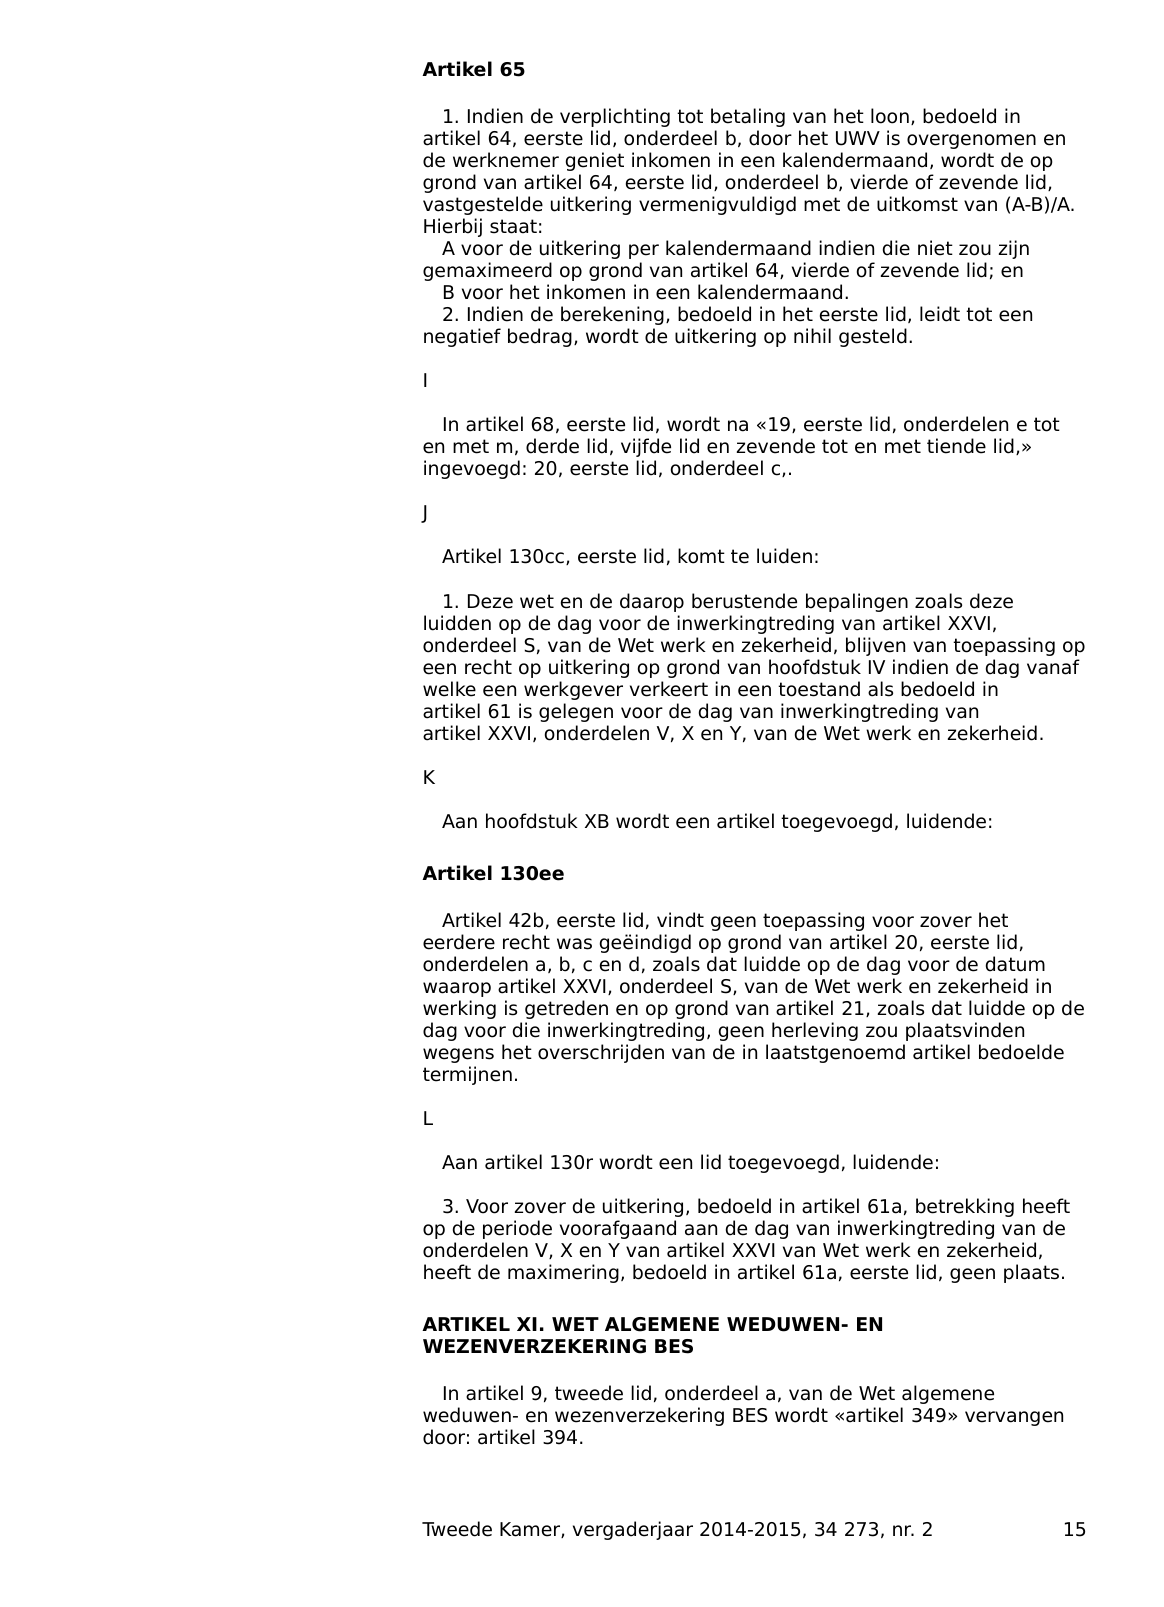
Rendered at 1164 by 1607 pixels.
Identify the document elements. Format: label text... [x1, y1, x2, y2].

text In artikel 9, tweede lid, onderdeel a, van de Wet algemene weduwen- en wezenverzekering BES wordt «artikel 349» vervangen door: artikel 394. [422, 1383, 1087, 1449]
text Aan hoofdstuk XB wordt een artikel toegevoegd, luidende: [422, 811, 1087, 833]
text A voor de uitkering per kalendermaand indien die niet zou zijn gemaximeerd op grond van artikel 64, vierde of zevende lid; en [422, 238, 1087, 282]
text 3. Voor zover de uitkering, bedoeld in artikel 61a, betrekking heeft op de periode voorafgaand aan de dag van inwerkingtreding van de onderdelen V, X en Y van artikel XXVI van Wet werk en zekerheid, heeft de maximering, bedoeld in artikel 61a, eerste lid, geen plaats. [422, 1196, 1087, 1284]
text Artikel 42b, eerste lid, vindt geen toepassing voor zover het eerdere recht was geëindigd op grond van artikel 20, eerste lid, onderdelen a, b, c en d, zoals dat luidde op de dag voor de datum waarop artikel XXVI, onderdeel S, van de Wet werk en zekerheid in werking is getreden en op grond van artikel 21, zoals dat luidde op de dag voor die inwerkingtreding, geen herleving zou plaatsvinden wegens het overschrijden van de in laatstgenoemd artikel bedoelde termijnen. [422, 910, 1087, 1086]
subtitle Artikel 65 [422, 59, 1087, 81]
subtitle ARTIKEL XI. WET ALGEMENE WEDUWEN- EN WEZENVERZEKERING BES [422, 1314, 1087, 1358]
text Artikel 130cc, eerste lid, komt te luiden: [422, 546, 1087, 568]
text B voor het inkomen in een kalendermaand. [422, 282, 1087, 304]
text 2. Indien de berekening, bedoeld in het eerste lid, leidt tot een negatief bedrag, wordt de uitkering op nihil gesteld. [422, 304, 1087, 348]
text J [422, 502, 1087, 524]
text 1. Deze wet en de daarop berustende bepalingen zoals deze luidden op de dag voor de inwerkingtreding van artikel XXVI, onderdeel S, van de Wet werk en zekerheid, blijven van toepassing op een recht op uitkering op grond van hoofdstuk IV indien de dag vanaf welke een werkgever verkeert in een toestand als bedoeld in artikel 61 is gelegen voor de dag van inwerkingtreding van artikel XXVI, onderdelen V, X en Y, van de Wet werk en zekerheid. [422, 591, 1087, 744]
text I [422, 370, 1087, 392]
text 1. Indien de verplichting tot betaling van het loon, bedoeld in artikel 64, eerste lid, onderdeel b, door het UWV is overgenomen en de werknemer geniet inkomen in een kalendermaand, wordt de op grond van artikel 64, eerste lid, onderdeel b, vierde of zevende lid, vastgestelde uitkering vermenigvuldigd met de uitkomst van (A-B)/A. Hierbij staat: [422, 106, 1087, 238]
subtitle Artikel 130ee [422, 863, 1087, 885]
text Aan artikel 130r wordt een lid toegevoegd, luidende: [422, 1152, 1087, 1174]
text L [422, 1108, 1087, 1130]
text K [422, 767, 1087, 789]
text In artikel 68, eerste lid, wordt na «19, eerste lid, onderdelen e tot en met m, derde lid, vijfde lid en zevende tot en met tiende lid,» ingevoegd: 20, eerste lid, onderdeel c,. [422, 414, 1087, 480]
